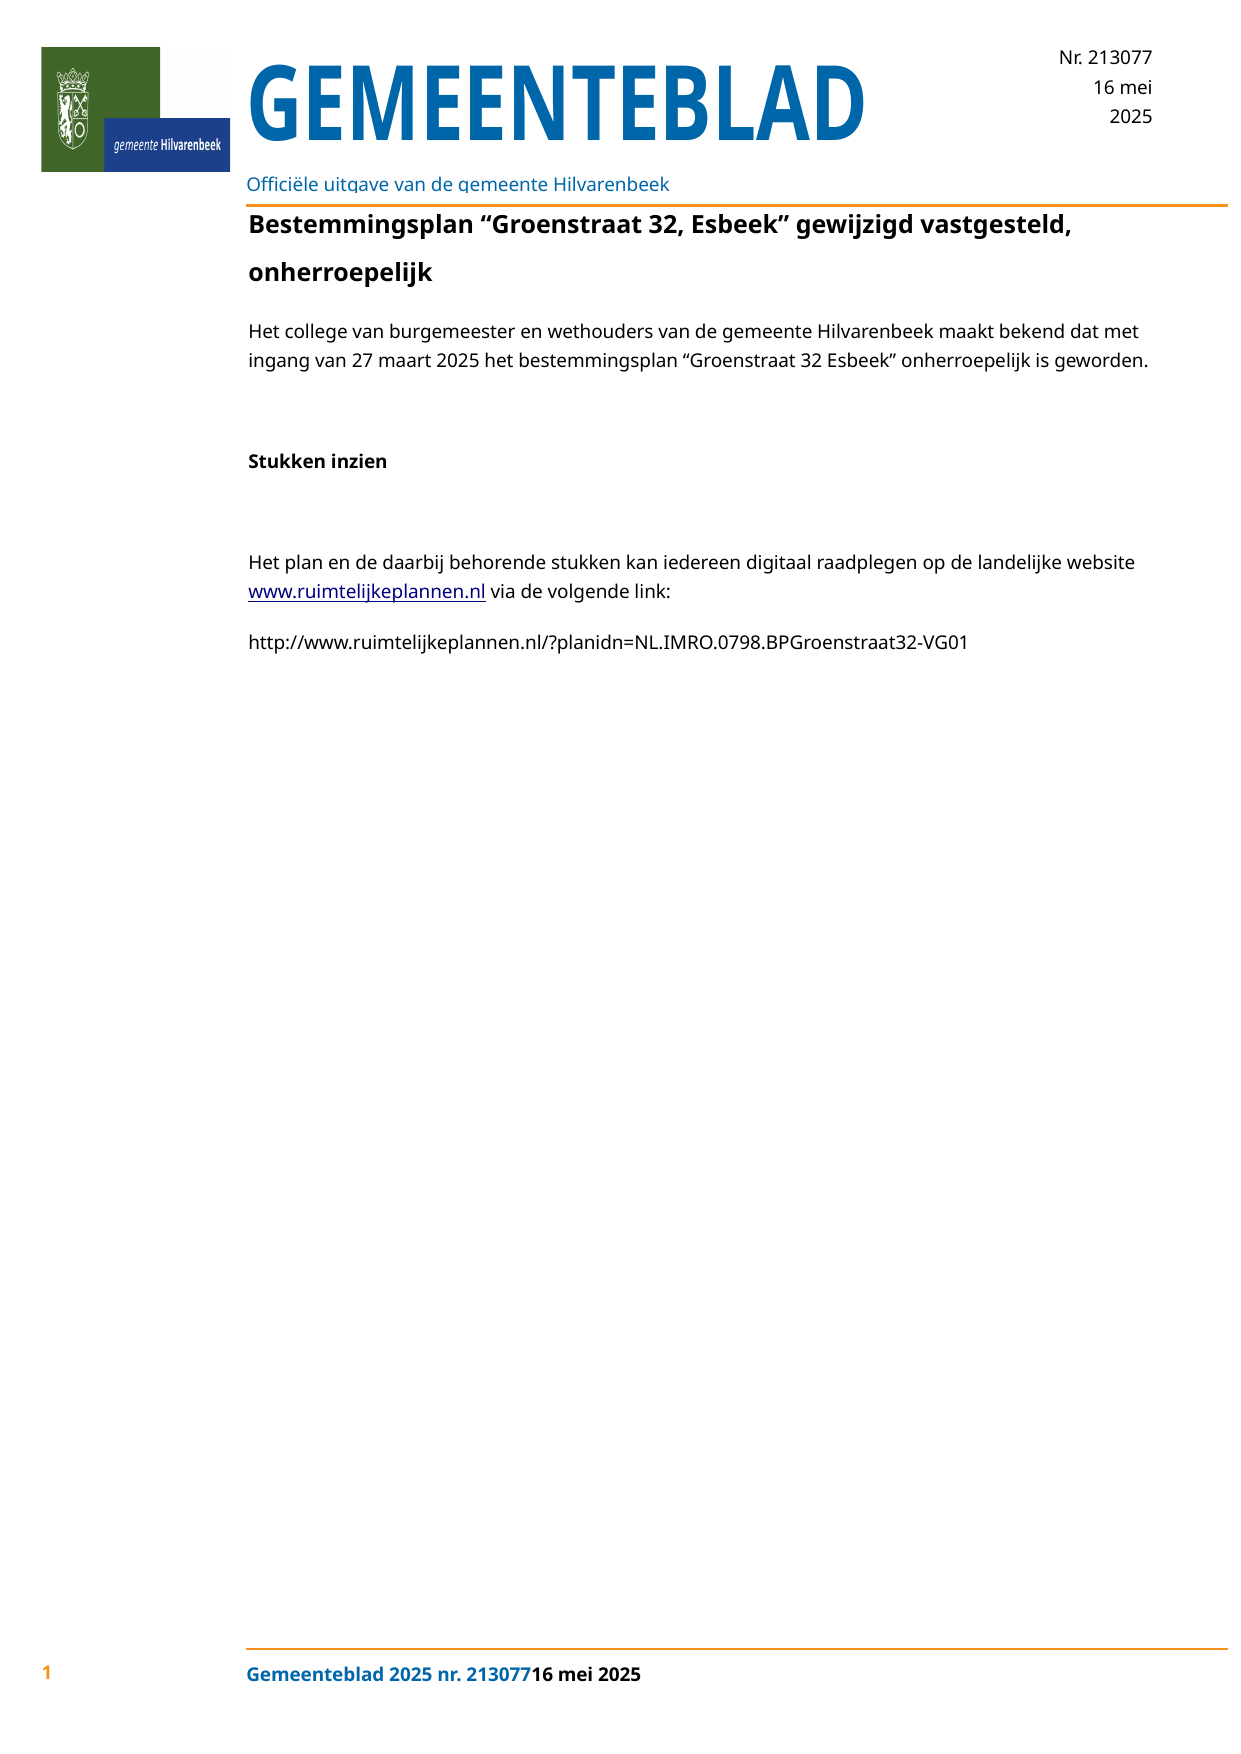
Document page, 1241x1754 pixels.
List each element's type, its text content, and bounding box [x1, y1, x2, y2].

text Het plan en de daarbij behorende stukken kan iedereen digitaal raadplegen op de landelijke website www.ruimtelijkeplannen.nl via de volgende link: [248, 549, 1152, 604]
text Bestemmingsplan “Groenstraat 32, Esbeek” gewijzigd vastgesteld, onherroepelijk [248, 207, 1152, 288]
text Stukken inzien [248, 448, 1152, 474]
text http://www.ruimtelijkeplannen.nl/?planidn=NL.IMRO.0798.BPGroenstraat32-VG01 [248, 629, 1152, 655]
text Het college van burgemeester en wethouders van de gemeente Hilvarenbeek maakt bekend dat met ingang van 27 maart 2025 het bestemmingsplan “Groenstraat 32 Esbeek” onherroepelijk is geworden. [248, 318, 1152, 373]
picture [41, 47, 231, 172]
